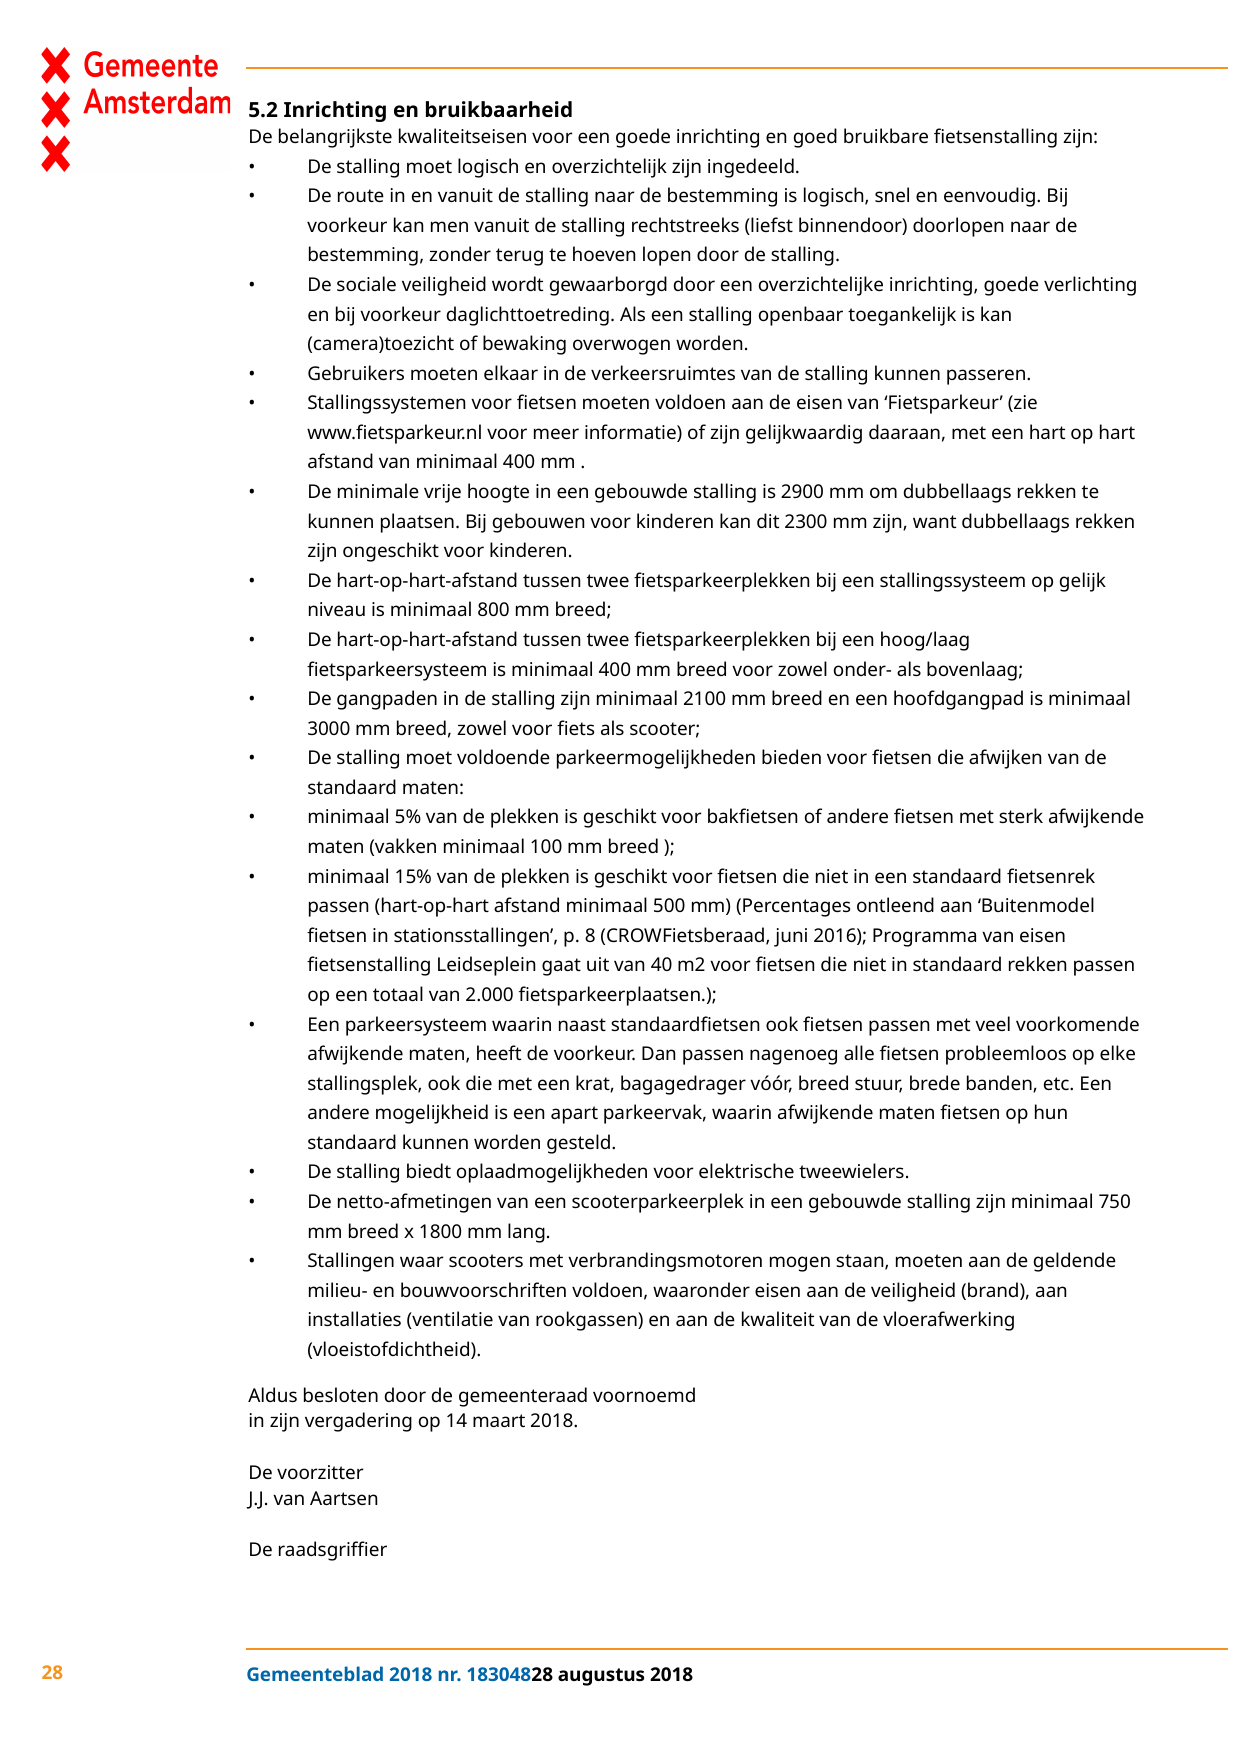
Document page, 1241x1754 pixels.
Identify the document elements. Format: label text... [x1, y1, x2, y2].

list De stalling moet logisch en overzichtelijk zijn ingedeeld. [248, 153, 1152, 178]
text J.J. van Aartsen [248, 1485, 1152, 1510]
picture [41, 47, 231, 172]
list De route in en vanuit de stalling naar de bestemming is logisch, snel en eenvoudig. Bij voorkeur kan men vanuit de stalling rechtstreeks (liefst binnendoor) doorlopen naar de bestemming, zonder terug te hoeven lopen door de stalling. [248, 182, 1152, 267]
list Een parkeersysteem waarin naast standaardfietsen ook fietsen passen met veel voorkomende afwijkende maten, heeft de voorkeur. Dan passen nagenoeg alle fietsen probleemloos op elke stallingsplek, ook die met een krat, bagagedrager vóór, breed stuur, brede banden, etc. Een andere mogelijkheid is een apart parkeervak, waarin afwijkende maten fietsen op hun standaard kunnen worden gesteld. [248, 1011, 1152, 1155]
list Stallingen waar scooters met verbrandingsmotoren mogen staan, moeten aan de geldende milieu- en bouwvoorschriften voldoen, waaronder eisen aan de veiligheid (brand), aan installaties (ventilatie van rookgassen) en aan de kwaliteit van de vloerafwerking (vloeistofdichtheid). [248, 1247, 1152, 1362]
list minimaal 15% van de plekken is geschikt voor fietsen die niet in een standaard fietsenrek passen (hart-op-hart afstand minimaal 500 mm) (Percentages ontleend aan ‘Buitenmodel fietsen in stationsstallingen’, p. 8 (CROW­Fietsberaad, juni 2016); Programma van eisen fietsenstalling Leidseplein gaat uit van 40 m2 voor fietsen die niet in standaard rekken passen op een totaal van 2.000 fietsparkeerplaatsen.); [248, 863, 1152, 1007]
text De voorzitter [248, 1459, 1152, 1485]
list De stalling biedt oplaadmogelijkheden voor elektrische tweewielers. [248, 1159, 1152, 1184]
text Aldus besloten door de gemeenteraad voornoemd [248, 1382, 1152, 1407]
list De hart-op-hart-afstand tussen twee fietsparkeerplekken bij een stallingssysteem op gelijk niveau is minimaal 800 mm breed; [248, 567, 1152, 622]
list De minimale vrije hoogte in een gebouwde stalling is 2900 mm om dubbellaags rekken te kunnen plaatsen. Bij gebouwen voor kinderen kan dit 2300 mm zijn, want dubbellaags rekken zijn ongeschikt voor kinderen. [248, 478, 1152, 563]
text in zijn vergadering op 14 maart 2018. [248, 1407, 1152, 1433]
list Gebruikers moeten elkaar in de verkeersruimtes van de stalling kunnen passeren. [248, 360, 1152, 386]
list De sociale veiligheid wordt gewaarborgd door een overzichtelijke inrichting, goede verlichting en bij voorkeur daglichttoetreding. Als een stalling openbaar toegankelijk is kan (camera)toezicht of bewaking overwogen worden. [248, 271, 1152, 356]
text De raadsgriffier [248, 1536, 1152, 1562]
text 5.2 Inrichting en bruikbaarheid [248, 95, 1152, 123]
text De belangrijkste kwaliteitseisen voor een goede inrichting en goed bruikbare fietsenstalling zijn: [248, 123, 1152, 149]
list De stalling moet voldoende parkeermogelijkheden bieden voor fietsen die afwijken van de standaard maten: [248, 744, 1152, 800]
list minimaal 5% van de plekken is geschikt voor bakfietsen of andere fietsen met sterk afwijkende maten (vakken minimaal 100 mm breed ); [248, 804, 1152, 859]
list De netto-afmetingen van een scooterparkeerplek in een gebouwde stalling zijn minimaal 750 mm breed x 1800 mm lang. [248, 1188, 1152, 1243]
list De hart-op-hart-afstand tussen twee fietsparkeerplekken bij een hoog/laag fietsparkeersysteem is minimaal 400 mm breed voor zowel onder- als bovenlaag; [248, 626, 1152, 681]
list De gangpaden in de stalling zijn minimaal 2100 mm breed en een hoofdgangpad is minimaal 3000 mm breed, zowel voor fiets als scooter; [248, 685, 1152, 741]
list Stallingssystemen voor fietsen moeten voldoen aan de eisen van ‘Fietsparkeur’ (zie www.fietsparkeur.nl voor meer informatie) of zijn gelijkwaardig daaraan, met een hart op hart afstand van minimaal 400 mm . [248, 389, 1152, 474]
